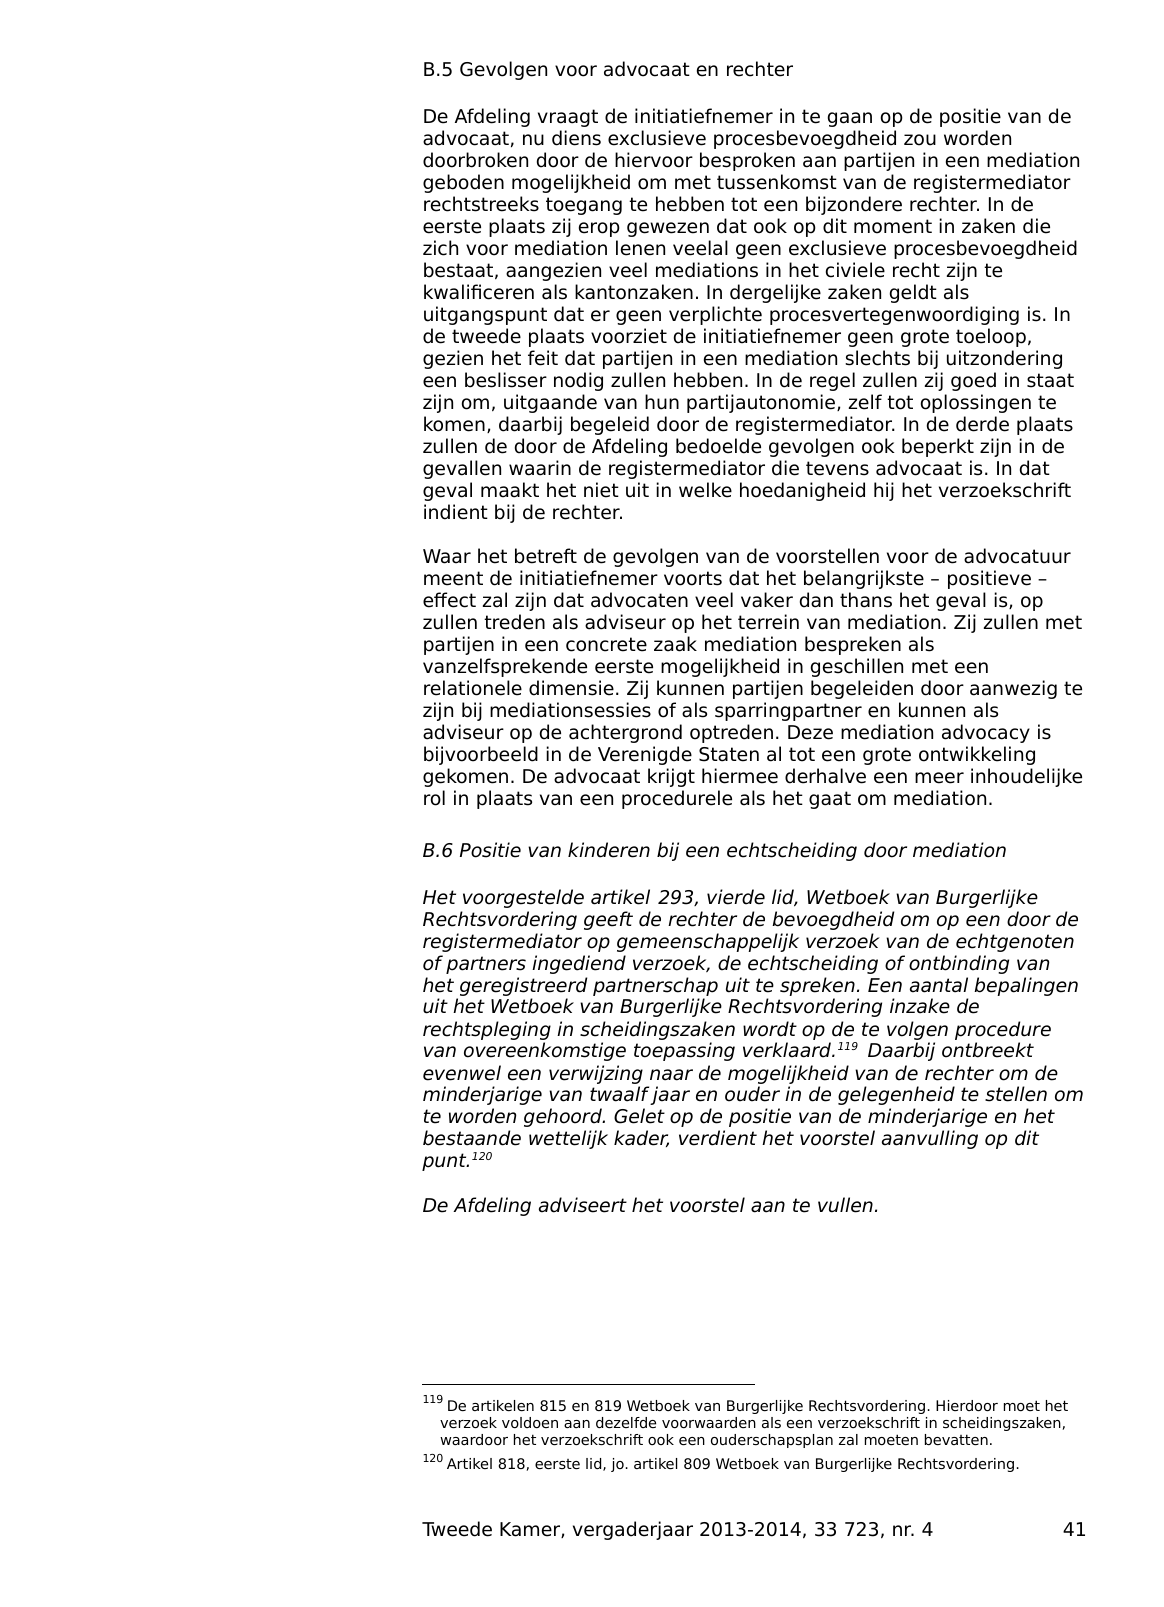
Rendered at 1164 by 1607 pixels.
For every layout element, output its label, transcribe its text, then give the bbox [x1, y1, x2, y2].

text Waar het betreft de gevolgen van de voorstellen voor de advocatuur meent de initiatiefnemer voorts dat het belangrijkste – positieve – effect zal zijn dat advocaten veel vaker dan thans het geval is, op zullen treden als adviseur op het terrein van mediation. Zij zullen met partijen in een concrete zaak mediation bespreken als vanzelfsprekende eerste mogelijkheid in geschillen met een relationele dimensie. Zij kunnen partijen begeleiden door aanwezig te zijn bij mediationsessies of als sparringpartner en kunnen als adviseur op de achtergrond optreden. Deze mediation advocacy is bijvoorbeeld in de Verenigde Staten al tot een grote ontwikkeling gekomen. De advocaat krijgt hiermee derhalve een meer inhoudelijke rol in plaats van een procedurele als het gaat om mediation. [422, 546, 1087, 809]
subtitle B.6 Positie van kinderen bij een echtscheiding door mediation [422, 839, 1087, 862]
subtitle B.5 Gevolgen voor advocaat en rechter [422, 59, 1087, 81]
text De artikelen 815 en 819 Wetboek van Burgerlijke Rechtsvordering. Hierdoor moet het verzoek voldoen aan dezelfde voorwaarden als een verzoekschrift in scheidingszaken, waardoor het verzoekschrift ook een ouderschapsplan zal moeten bevatten. [422, 1393, 1087, 1449]
text Artikel 818, eerste lid, jo. artikel 809 Wetboek van Burgerlijke Rechtsvordering. [422, 1452, 1087, 1474]
text Het voorgestelde artikel 293, vierde lid, Wetboek van Burgerlijke Rechtsvordering geeft de rechter de bevoegdheid om op een door de registermediator op gemeenschappelijk verzoek van de echtgenoten of partners ingediend verzoek, de echtscheiding of ontbinding van het geregistreerd partnerschap uit te spreken. Een aantal bepalingen uit het Wetboek van Burgerlijke Rechtsvordering inzake de rechtspleging in scheidingszaken wordt op de te volgen procedure van overeenkomstige toepassing verklaard. Daarbij ontbreekt evenwel een verwijzing naar de mogelijkheid van de rechter om de minderjarige van twaalf jaar en ouder in de gelegenheid te stellen om te worden gehoord. Gelet op de positie van de minderjarige en het bestaande wettelijk kader, verdient het voorstel aanvulling op dit punt. [422, 887, 1087, 1172]
text De Afdeling vraagt de initiatiefnemer in te gaan op de positie van de advocaat, nu diens exclusieve procesbevoegdheid zou worden doorbroken door de hiervoor besproken aan partijen in een mediation geboden mogelijkheid om met tussenkomst van de registermediator rechtstreeks toegang te hebben tot een bijzondere rechter. In de eerste plaats zij erop gewezen dat ook op dit moment in zaken die zich voor mediation lenen veelal geen exclusieve procesbevoegdheid bestaat, aangezien veel mediations in het civiele recht zijn te kwalificeren als kantonzaken. In dergelijke zaken geldt als uitgangspunt dat er geen verplichte procesvertegenwoordiging is. In de tweede plaats voorziet de initiatiefnemer geen grote toeloop, gezien het feit dat partijen in een mediation slechts bij uitzondering een beslisser nodig zullen hebben. In de regel zullen zij goed in staat zijn om, uitgaande van hun partijautonomie, zelf tot oplossingen te komen, daarbij begeleid door de registermediator. In de derde plaats zullen de door de Afdeling bedoelde gevolgen ook beperkt zijn in de gevallen waarin de registermediator die tevens advocaat is. In dat geval maakt het niet uit in welke hoedanigheid hij het verzoekschrift indient bij de rechter. [422, 106, 1087, 524]
text De Afdeling adviseert het voorstel aan te vullen. [422, 1194, 1087, 1216]
